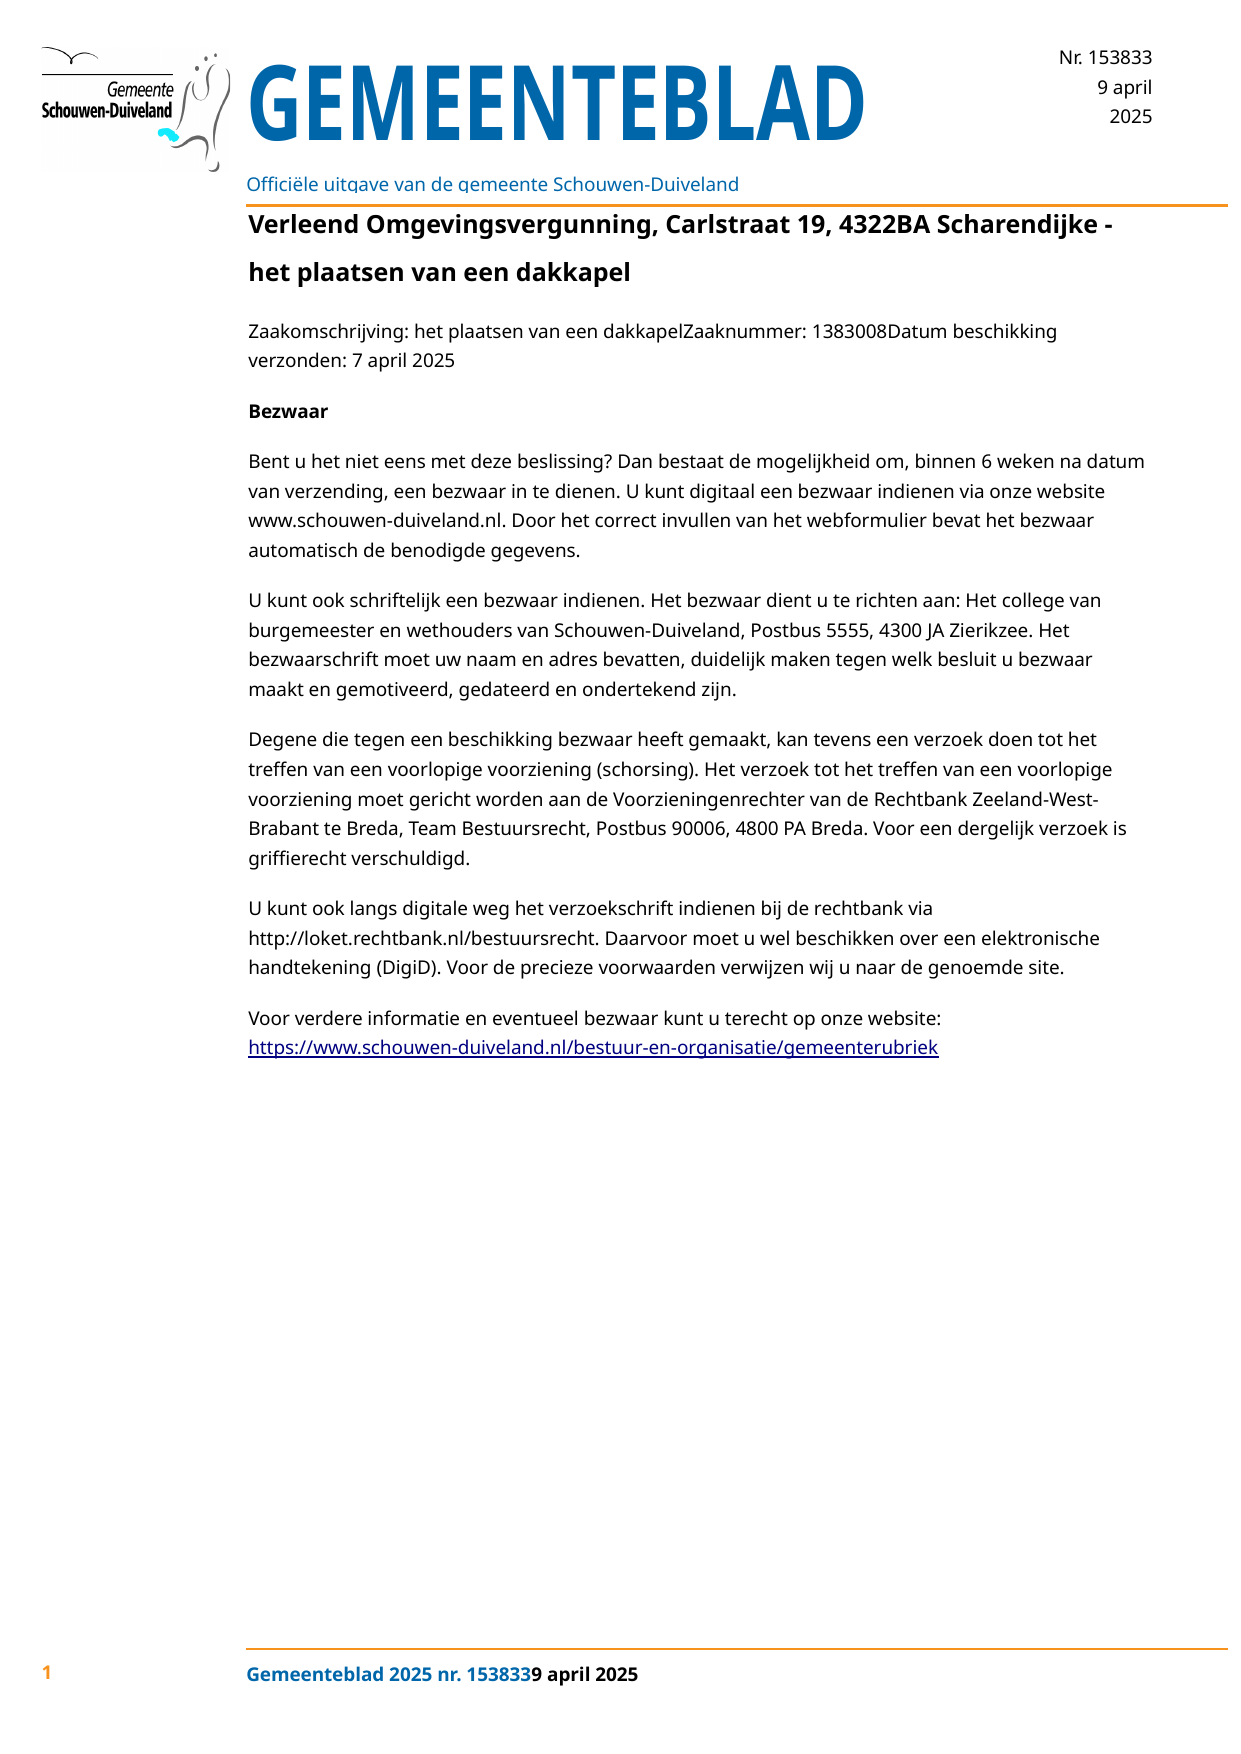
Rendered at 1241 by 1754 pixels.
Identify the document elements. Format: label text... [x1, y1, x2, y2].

text Bent u het niet eens met deze beslissing? Dan bestaat de mogelijkheid om, binnen 6 weken na datum van verzending, een bezwaar in te dienen. U kunt digitaal een bezwaar indienen via onze website www.schouwen-duiveland.nl. Door het correct invullen van het webformulier bevat het bezwaar automatisch de benodigde gegevens. [248, 448, 1152, 563]
text Zaakomschrijving: het plaatsen van een dakkapelZaaknummer: 1383008Datum beschikking verzonden: 7 april 2025 [248, 318, 1152, 373]
text Bezwaar [248, 398, 1152, 424]
text U kunt ook schriftelijk een bezwaar indienen. Het bezwaar dient u te richten aan: Het college van burgemeester en wethouders van Schouwen-Duiveland, Postbus 5555, 4300 JA Zierikzee. Het bezwaarschrift moet uw naam en adres bevatten, duidelijk maken tegen welk besluit u bezwaar maakt en gemotiveerd, gedateerd en ondertekend zijn. [248, 587, 1152, 702]
text Verleend Omgevingsvergunning, Carlstraat 19, 4322BA Scharendijke - het plaatsen van een dakkapel [248, 207, 1152, 288]
text Degene die tegen een beschikking bezwaar heeft gemaakt, kan tevens een verzoek doen tot het treffen van een voorlopige voorziening (schorsing). Het verzoek tot het treffen van een voorlopige voorziening moet gericht worden aan de Voorzieningenrechter van de Rechtbank Zeeland-West-Brabant te Breda, Team Bestuursrecht, Postbus 90006, 4800 PA Breda. Voor een dergelijk verzoek is griffierecht verschuldigd. [248, 727, 1152, 871]
text U kunt ook langs digitale weg het verzoekschrift indienen bij de rechtbank via http://loket.rechtbank.nl/bestuursrecht. Daarvoor moet u wel beschikken over een elektronische handtekening (DigiD). Voor de precieze voorwaarden verwijzen wij u naar de genoemde site. [248, 895, 1152, 980]
picture [41, 47, 231, 172]
text Voor verdere informatie en eventueel bezwaar kunt u terecht op onze website: https://www.schouwen-duiveland.nl/bestuur-en-organisatie/gemeenterubriek [248, 1005, 1152, 1060]
